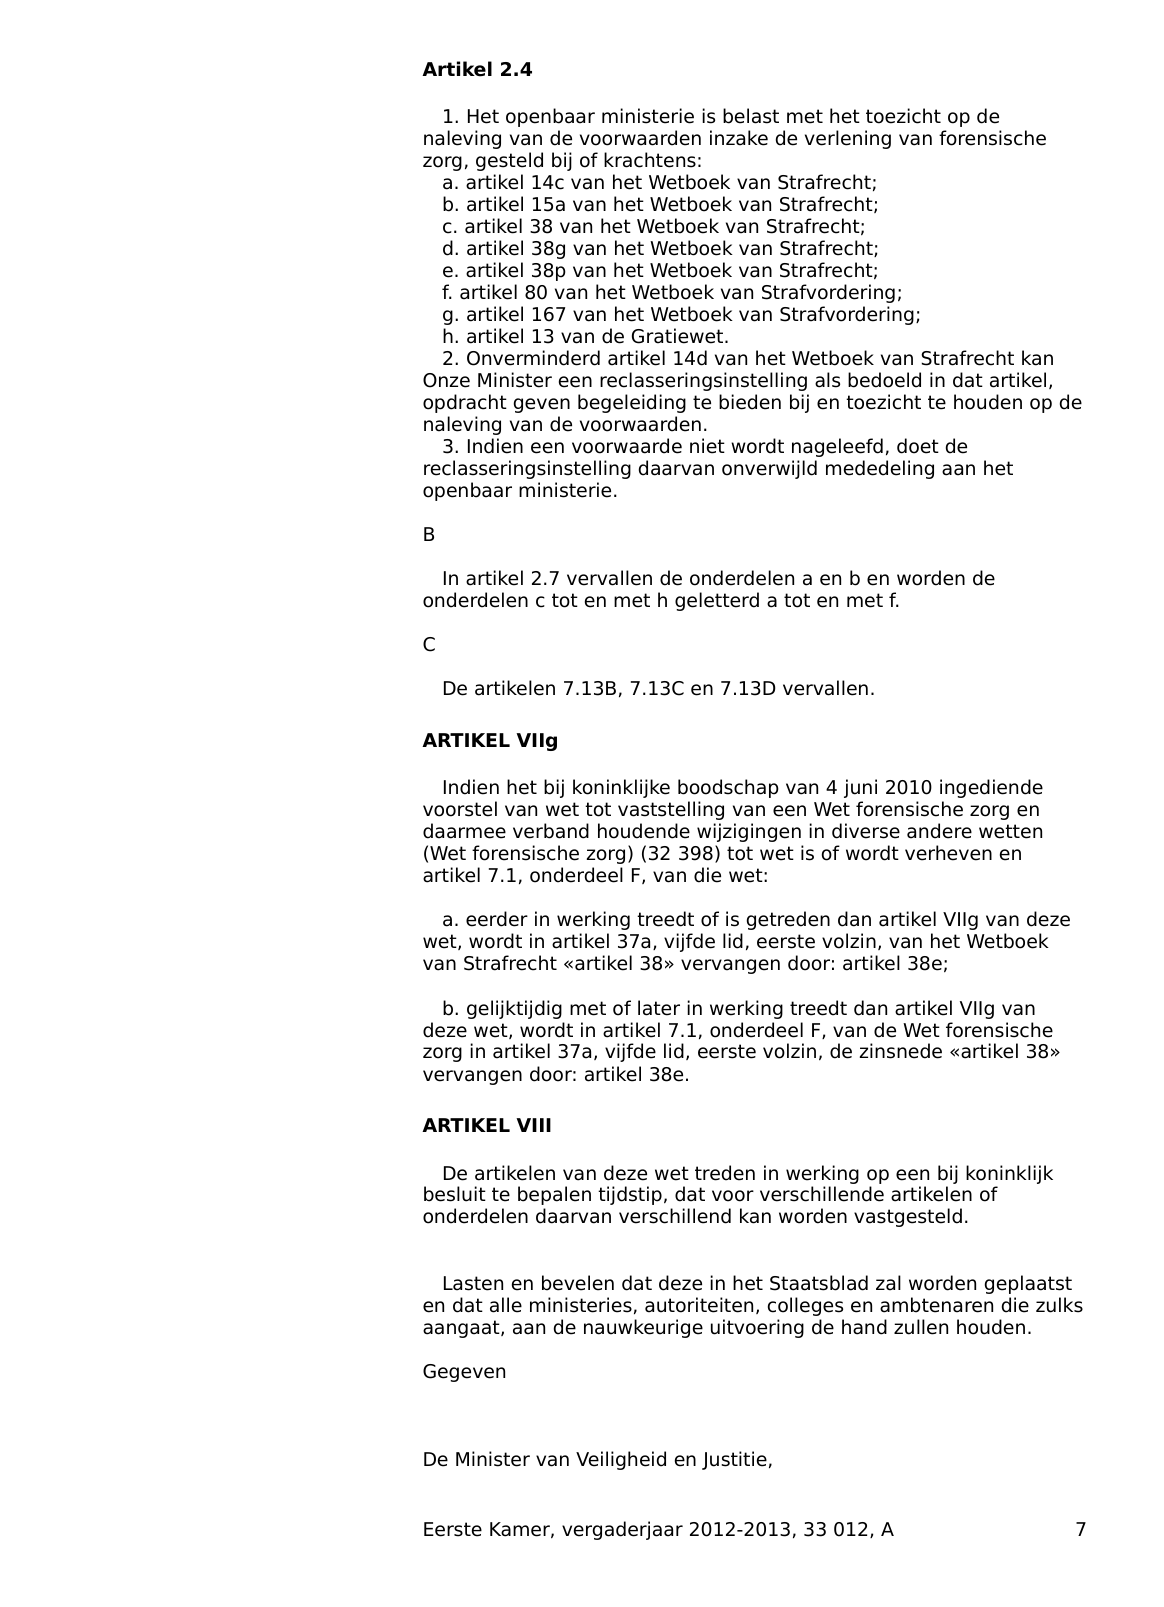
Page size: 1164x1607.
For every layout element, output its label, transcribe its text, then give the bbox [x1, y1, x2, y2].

subtitle ARTIKEL VIII [422, 1115, 1087, 1137]
text De artikelen 7.13B, 7.13C en 7.13D vervallen. [422, 678, 1087, 700]
text e. artikel 38p van het Wetboek van Strafrecht; [422, 260, 1087, 282]
text 3. Indien een voorwaarde niet wordt nageleefd, doet de reclasseringsinstelling daarvan onverwijld mededeling aan het openbaar ministerie. [422, 436, 1087, 502]
text In artikel 2.7 vervallen de onderdelen a en b en worden de onderdelen c tot en met h geletterd a tot en met f. [422, 568, 1087, 612]
text 2. Onverminderd artikel 14d van het Wetboek van Strafrecht kan Onze Minister een reclasseringsinstelling als bedoeld in dat artikel, opdracht geven begeleiding te bieden bij en toezicht te houden op de naleving van de voorwaarden. [422, 348, 1087, 436]
text d. artikel 38g van het Wetboek van Strafrecht; [422, 238, 1087, 260]
subtitle ARTIKEL VIIg [422, 730, 1087, 752]
text Lasten en bevelen dat deze in het Staatsblad zal worden geplaatst en dat alle ministeries, autoriteiten, colleges en ambtenaren die zulks aangaat, aan de nauwkeurige uitvoering de hand zullen houden. [422, 1273, 1087, 1339]
text De Minister van Veiligheid en Justitie, [422, 1449, 1087, 1471]
text C [422, 634, 1087, 656]
text Gegeven [422, 1361, 1087, 1383]
text g. artikel 167 van het Wetboek van Strafvordering; [422, 304, 1087, 326]
text b. gelijktijdig met of later in werking treedt dan artikel VIIg van deze wet, wordt in artikel 7.1, onderdeel F, van de Wet forensische zorg in artikel 37a, vijfde lid, eerste volzin, de zinsnede «artikel 38» vervangen door: artikel 38e. [422, 997, 1087, 1085]
text f. artikel 80 van het Wetboek van Strafvordering; [422, 282, 1087, 304]
text 1. Het openbaar ministerie is belast met het toezicht op de naleving van de voorwaarden inzake de verlening van forensische zorg, gesteld bij of krachtens: [422, 106, 1087, 172]
text a. artikel 14c van het Wetboek van Strafrecht; [422, 172, 1087, 194]
text Indien het bij koninklijke boodschap van 4 juni 2010 ingediende voorstel van wet tot vaststelling van een Wet forensische zorg en daarmee verband houdende wijzigingen in diverse andere wetten (Wet forensische zorg) (32 398) tot wet is of wordt verheven en artikel 7.1, onderdeel F, van die wet: [422, 777, 1087, 887]
subtitle Artikel 2.4 [422, 59, 1087, 81]
text De artikelen van deze wet treden in werking op een bij koninklijk besluit te bepalen tijdstip, dat voor verschillende artikelen of onderdelen daarvan verschillend kan worden vastgesteld. [422, 1162, 1087, 1228]
text a. eerder in werking treedt of is getreden dan artikel VIIg van deze wet, wordt in artikel 37a, vijfde lid, eerste volzin, van het Wetboek van Strafrecht «artikel 38» vervangen door: artikel 38e; [422, 909, 1087, 975]
text h. artikel 13 van de Gratiewet. [422, 326, 1087, 348]
text b. artikel 15a van het Wetboek van Strafrecht; [422, 194, 1087, 216]
text B [422, 524, 1087, 546]
text c. artikel 38 van het Wetboek van Strafrecht; [422, 216, 1087, 238]
